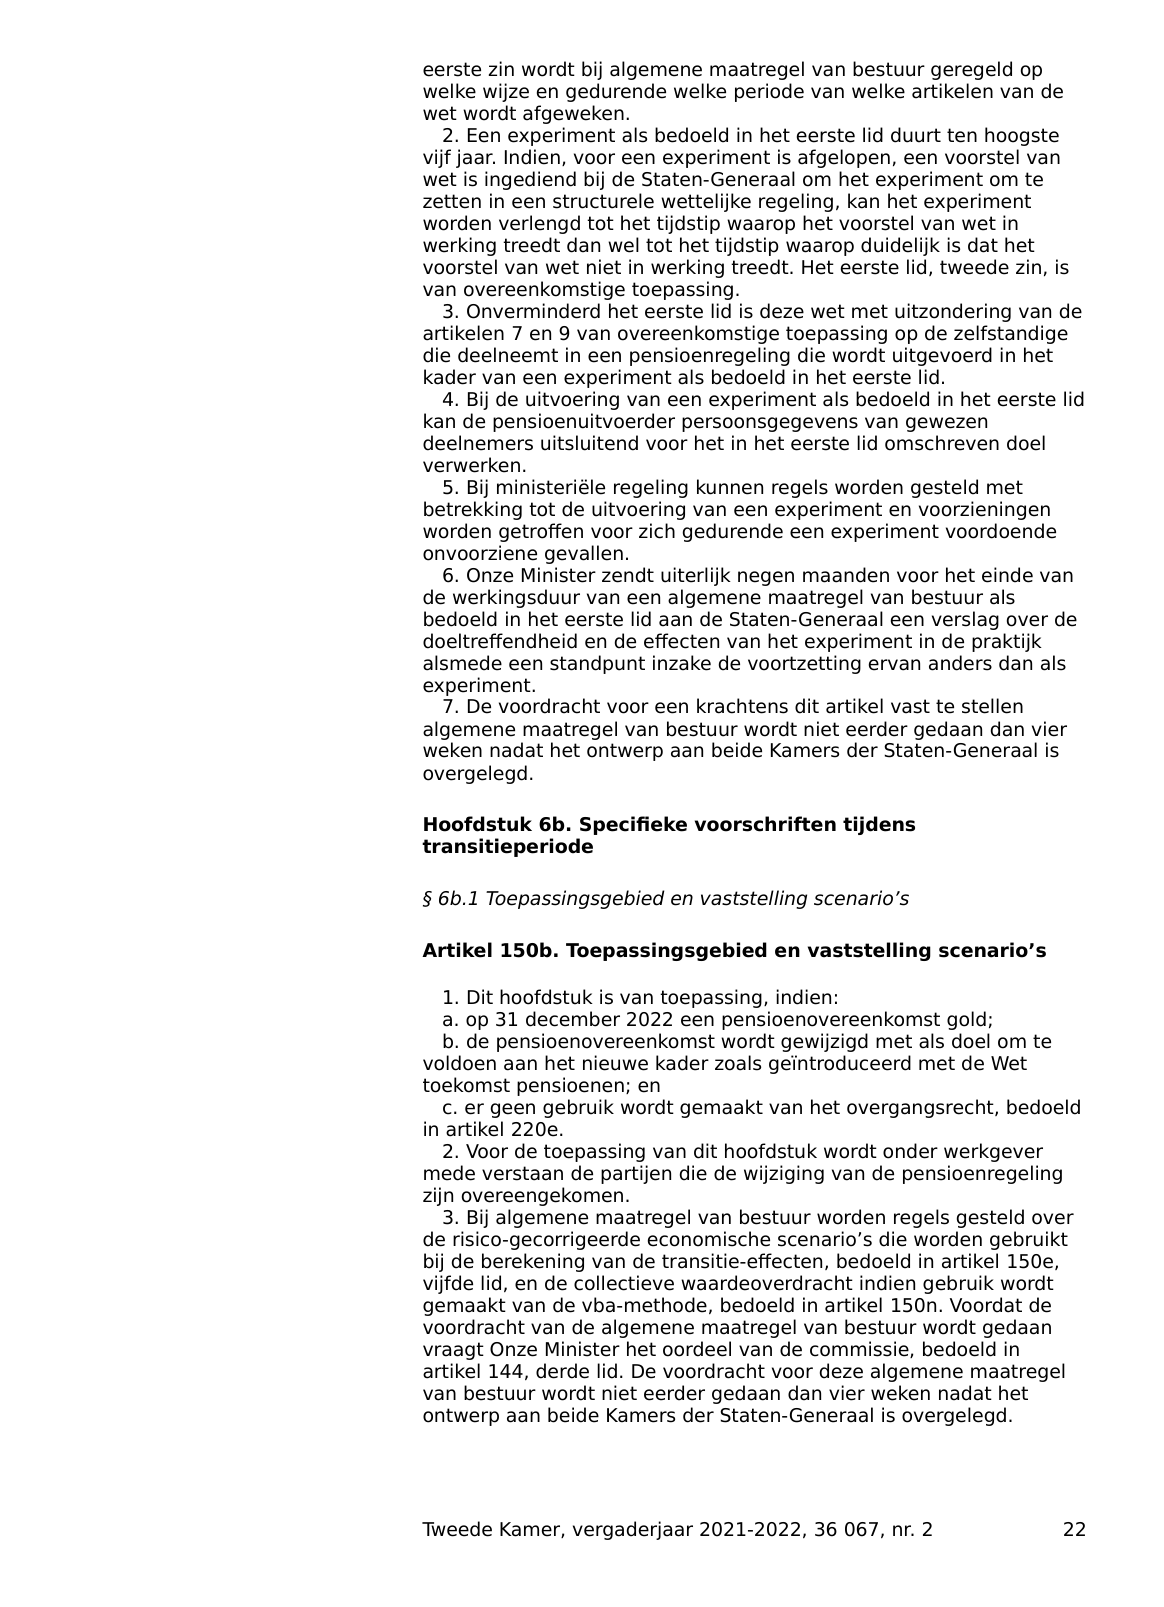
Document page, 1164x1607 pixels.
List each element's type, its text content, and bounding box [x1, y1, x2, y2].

subtitle § 6b.1 Toepassingsgebied en vaststelling scenario’s [422, 888, 1087, 910]
text 1. Dit hoofdstuk is van toepassing, indien: [422, 987, 1087, 1009]
text a. op 31 december 2022 een pensioenovereenkomst gold; [422, 1009, 1087, 1031]
text 4. Bij de uitvoering van een experiment als bedoeld in het eerste lid kan de pensioenuitvoerder persoonsgegevens van gewezen deelnemers uitsluitend voor het in het eerste lid omschreven doel verwerken. [422, 389, 1087, 477]
text 6. Onze Minister zendt uiterlijk negen maanden voor het einde van de werkingsduur van een algemene maatregel van bestuur als bedoeld in het eerste lid aan de Staten-Generaal een verslag over de doeltreffendheid en de effecten van het experiment in de praktijk alsmede een standpunt inzake de voortzetting ervan anders dan als experiment. [422, 564, 1087, 696]
subtitle Hoofdstuk 6b. Specifieke voorschriften tijdens transitieperiode [422, 814, 1087, 858]
text c. er geen gebruik wordt gemaakt van het overgangsrecht, bedoeld in artikel 220e. [422, 1097, 1087, 1141]
text eerste zin wordt bij algemene maatregel van bestuur geregeld op welke wijze en gedurende welke periode van welke artikelen van de wet wordt afgeweken. [422, 59, 1087, 125]
text 5. Bij ministeriële regeling kunnen regels worden gesteld met betrekking tot de uitvoering van een experiment en voorzieningen worden getroffen voor zich gedurende een experiment voordoende onvoorziene gevallen. [422, 477, 1087, 564]
text 3. Bij algemene maatregel van bestuur worden regels gesteld over de risico-gecorrigeerde economische scenario’s die worden gebruikt bij de berekening van de transitie-effecten, bedoeld in artikel 150e, vijfde lid, en de collectieve waardeoverdracht indien gebruik wordt gemaakt van de vba-methode, bedoeld in artikel 150n. Voordat de voordracht van de algemene maatregel van bestuur wordt gedaan vraagt Onze Minister het oordeel van de commissie, bedoeld in artikel 144, derde lid. De voordracht voor deze algemene maatregel van bestuur wordt niet eerder gedaan dan vier weken nadat het ontwerp aan beide Kamers der Staten-Generaal is overgelegd. [422, 1207, 1087, 1427]
text 2. Een experiment als bedoeld in het eerste lid duurt ten hoogste vijf jaar. Indien, voor een experiment is afgelopen, een voorstel van wet is ingediend bij de Staten-Generaal om het experiment om te zetten in een structurele wettelijke regeling, kan het experiment worden verlengd tot het tijdstip waarop het voorstel van wet in werking treedt dan wel tot het tijdstip waarop duidelijk is dat het voorstel van wet niet in werking treedt. Het eerste lid, tweede zin, is van overeenkomstige toepassing. [422, 125, 1087, 301]
text 2. Voor de toepassing van dit hoofdstuk wordt onder werkgever mede verstaan de partijen die de wijziging van de pensioenregeling zijn overeengekomen. [422, 1141, 1087, 1207]
text b. de pensioenovereenkomst wordt gewijzigd met als doel om te voldoen aan het nieuwe kader zoals geïntroduceerd met de Wet toekomst pensioenen; en [422, 1031, 1087, 1097]
text 3. Onverminderd het eerste lid is deze wet met uitzondering van de artikelen 7 en 9 van overeenkomstige toepassing op de zelfstandige die deelneemt in een pensioenregeling die wordt uitgevoerd in het kader van een experiment als bedoeld in het eerste lid. [422, 301, 1087, 389]
subtitle Artikel 150b. Toepassingsgebied en vaststelling scenario’s [422, 940, 1087, 962]
text 7. De voordracht voor een krachtens dit artikel vast te stellen algemene maatregel van bestuur wordt niet eerder gedaan dan vier weken nadat het ontwerp aan beide Kamers der Staten-Generaal is overgelegd. [422, 696, 1087, 784]
